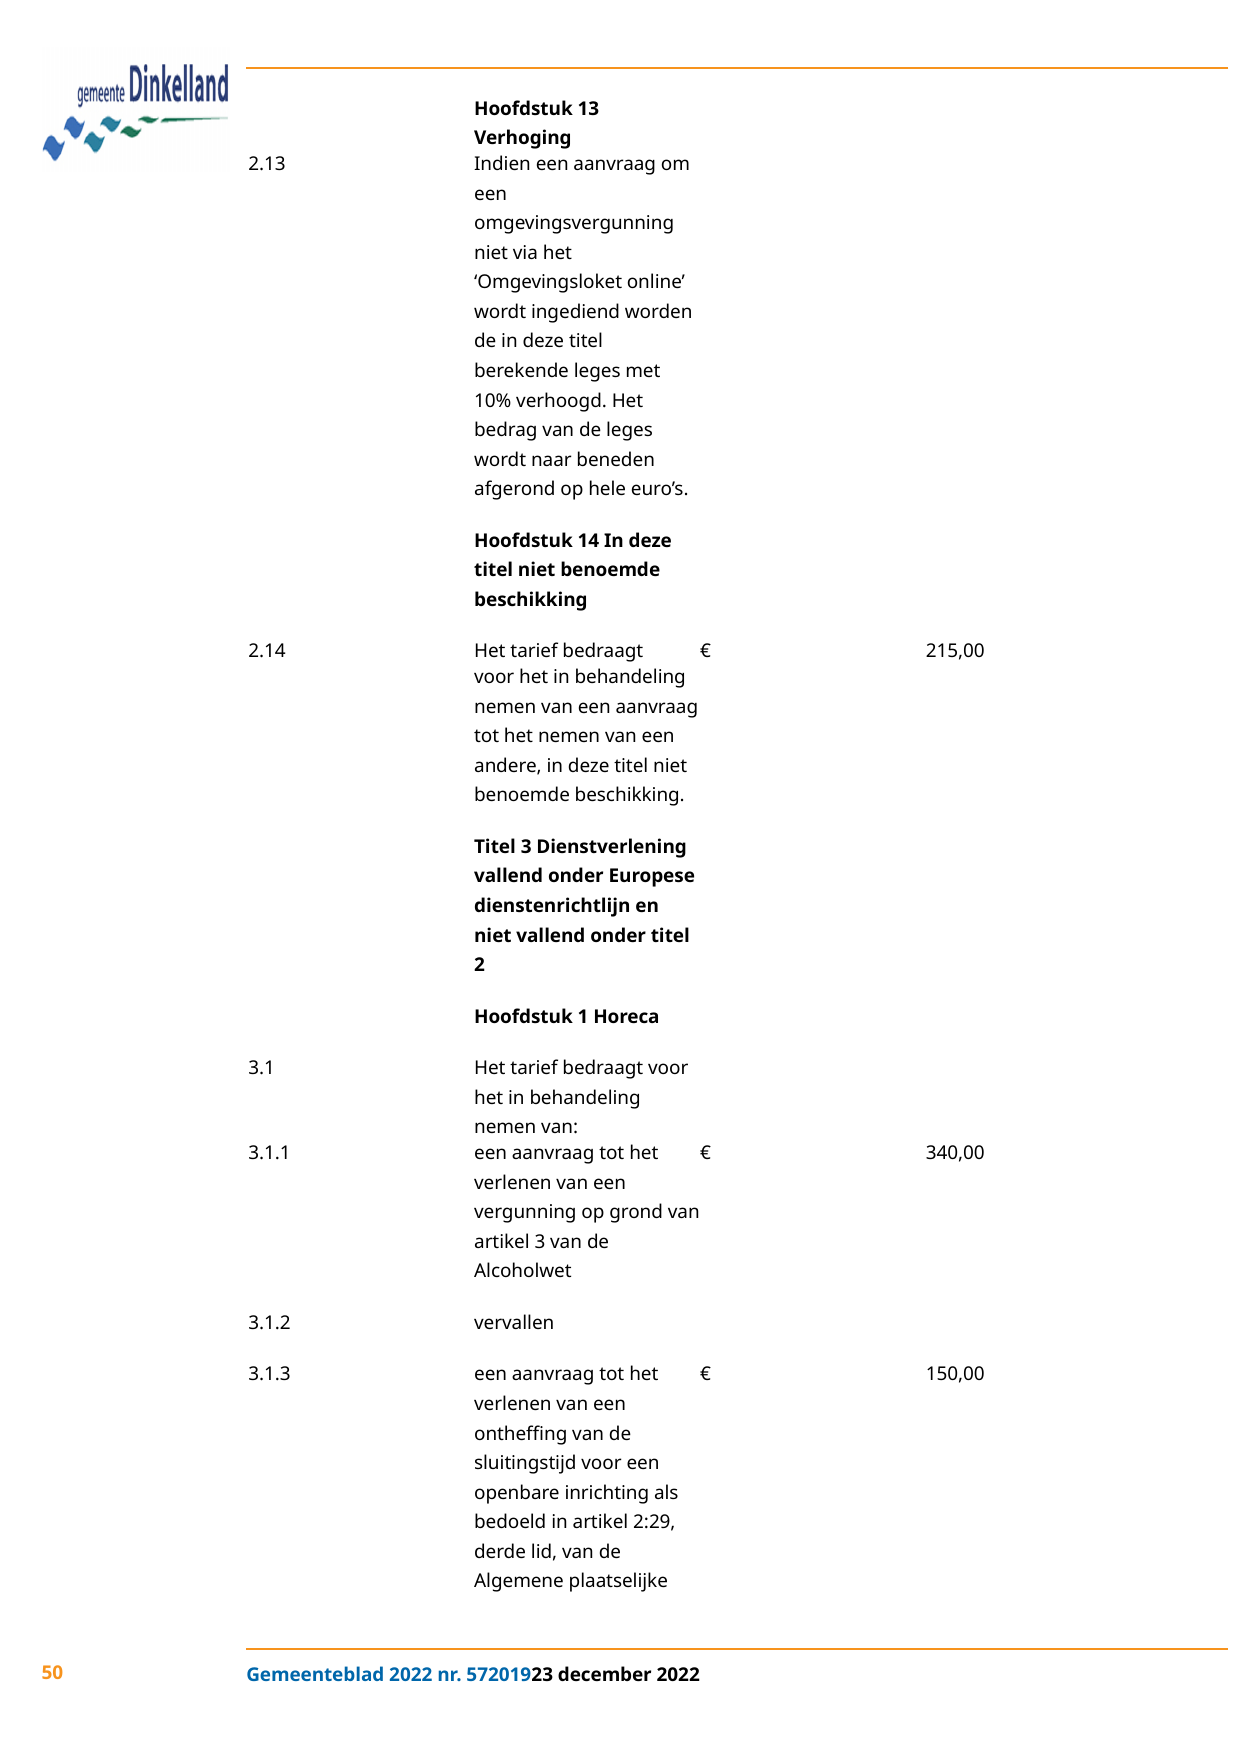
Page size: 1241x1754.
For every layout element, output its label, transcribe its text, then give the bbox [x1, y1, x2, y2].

table_cell 3.1.3 [248, 1361, 474, 1593]
table_cell [700, 663, 926, 807]
table_cell Hoofdstuk 13 Verhoging [474, 95, 700, 150]
table_cell [474, 808, 700, 833]
table_cell [248, 833, 474, 977]
table_cell € [700, 1139, 926, 1283]
table_cell [700, 977, 926, 1003]
table_cell [926, 150, 1152, 501]
table_cell voor het in behandeling nemen van een aanvraag tot het nemen van een andere, in deze titel niet benoemde beschikking. [474, 663, 700, 807]
table_cell een aanvraag tot het verlenen van een ontheffing van de sluitingstijd voor een openbare inrichting als bedoeld in artikel 2:29, derde lid, van de Algemene plaatselijke [474, 1361, 700, 1593]
table_cell [700, 527, 926, 612]
table_cell [700, 150, 926, 501]
table_cell € [700, 1361, 926, 1593]
table_cell [248, 527, 474, 612]
table_cell Hoofdstuk 1 Horeca [474, 1003, 700, 1029]
table_cell [248, 1335, 474, 1361]
table_cell 340,00 [926, 1139, 1152, 1283]
table_cell [700, 1029, 926, 1054]
table_cell Het tarief bedraagt [474, 638, 700, 663]
table_cell [926, 612, 1152, 638]
table_cell [926, 95, 1152, 150]
table_cell [926, 1003, 1152, 1029]
table_cell 3.1.2 [248, 1309, 474, 1335]
table_cell [248, 1029, 474, 1054]
table_cell [248, 95, 474, 150]
table_cell [926, 977, 1152, 1003]
table_cell een aanvraag tot het verlenen van een vergunning op grond van artikel 3 van de Alcoholwet [474, 1139, 700, 1283]
table_cell € [700, 638, 926, 663]
table_cell 3.1 [248, 1054, 474, 1139]
table_cell [700, 95, 926, 150]
table_cell [474, 1283, 700, 1309]
table_cell [926, 527, 1152, 612]
table_cell 3.1.1 [248, 1139, 474, 1283]
table_cell [474, 1335, 700, 1361]
table_cell [700, 808, 926, 833]
table_cell [700, 612, 926, 638]
table_cell [926, 1309, 1152, 1335]
table_cell [248, 977, 474, 1003]
table_cell [926, 663, 1152, 807]
table_cell [700, 1309, 926, 1335]
table_cell [926, 1029, 1152, 1054]
table_cell Titel 3 Dienstverlening vallend onder Europese dienstenrichtlijn en niet vallend onder titel 2 [474, 833, 700, 977]
table_cell [700, 1335, 926, 1361]
table_cell [474, 1029, 700, 1054]
picture [41, 47, 231, 172]
table_cell [700, 1054, 926, 1139]
table_cell [700, 1003, 926, 1029]
table_cell [248, 612, 474, 638]
table_cell [700, 833, 926, 977]
table_cell [926, 833, 1152, 977]
table_cell 215,00 [926, 638, 1152, 663]
table_cell vervallen [474, 1309, 700, 1335]
table_cell [474, 977, 700, 1003]
table_cell [474, 612, 700, 638]
table_cell [248, 1003, 474, 1029]
table_cell [926, 1283, 1152, 1309]
table_cell [926, 808, 1152, 833]
table_cell [926, 1054, 1152, 1139]
table_cell [926, 1335, 1152, 1361]
table_cell Indien een aanvraag om een omgevingsvergunning niet via het ‘Omgevingsloket online’ wordt ingediend worden de in deze titel berekende leges met 10% verhoogd. Het bedrag van de leges wordt naar beneden afgerond op hele euro’s. [474, 150, 700, 501]
table_cell [926, 501, 1152, 527]
table_cell [700, 1283, 926, 1309]
table_cell 2.14 [248, 638, 474, 663]
table_cell [248, 1283, 474, 1309]
table_cell [248, 663, 474, 807]
table_cell [248, 501, 474, 527]
table_cell Hoofdstuk 14 In deze titel niet benoemde beschikking [474, 527, 700, 612]
table_cell [474, 501, 700, 527]
table_cell 150,00 [926, 1361, 1152, 1593]
table_cell Het tarief bedraagt voor het in behandeling nemen van: [474, 1054, 700, 1139]
table_cell [248, 808, 474, 833]
table_cell 2.13 [248, 150, 474, 501]
table_cell [700, 501, 926, 527]
